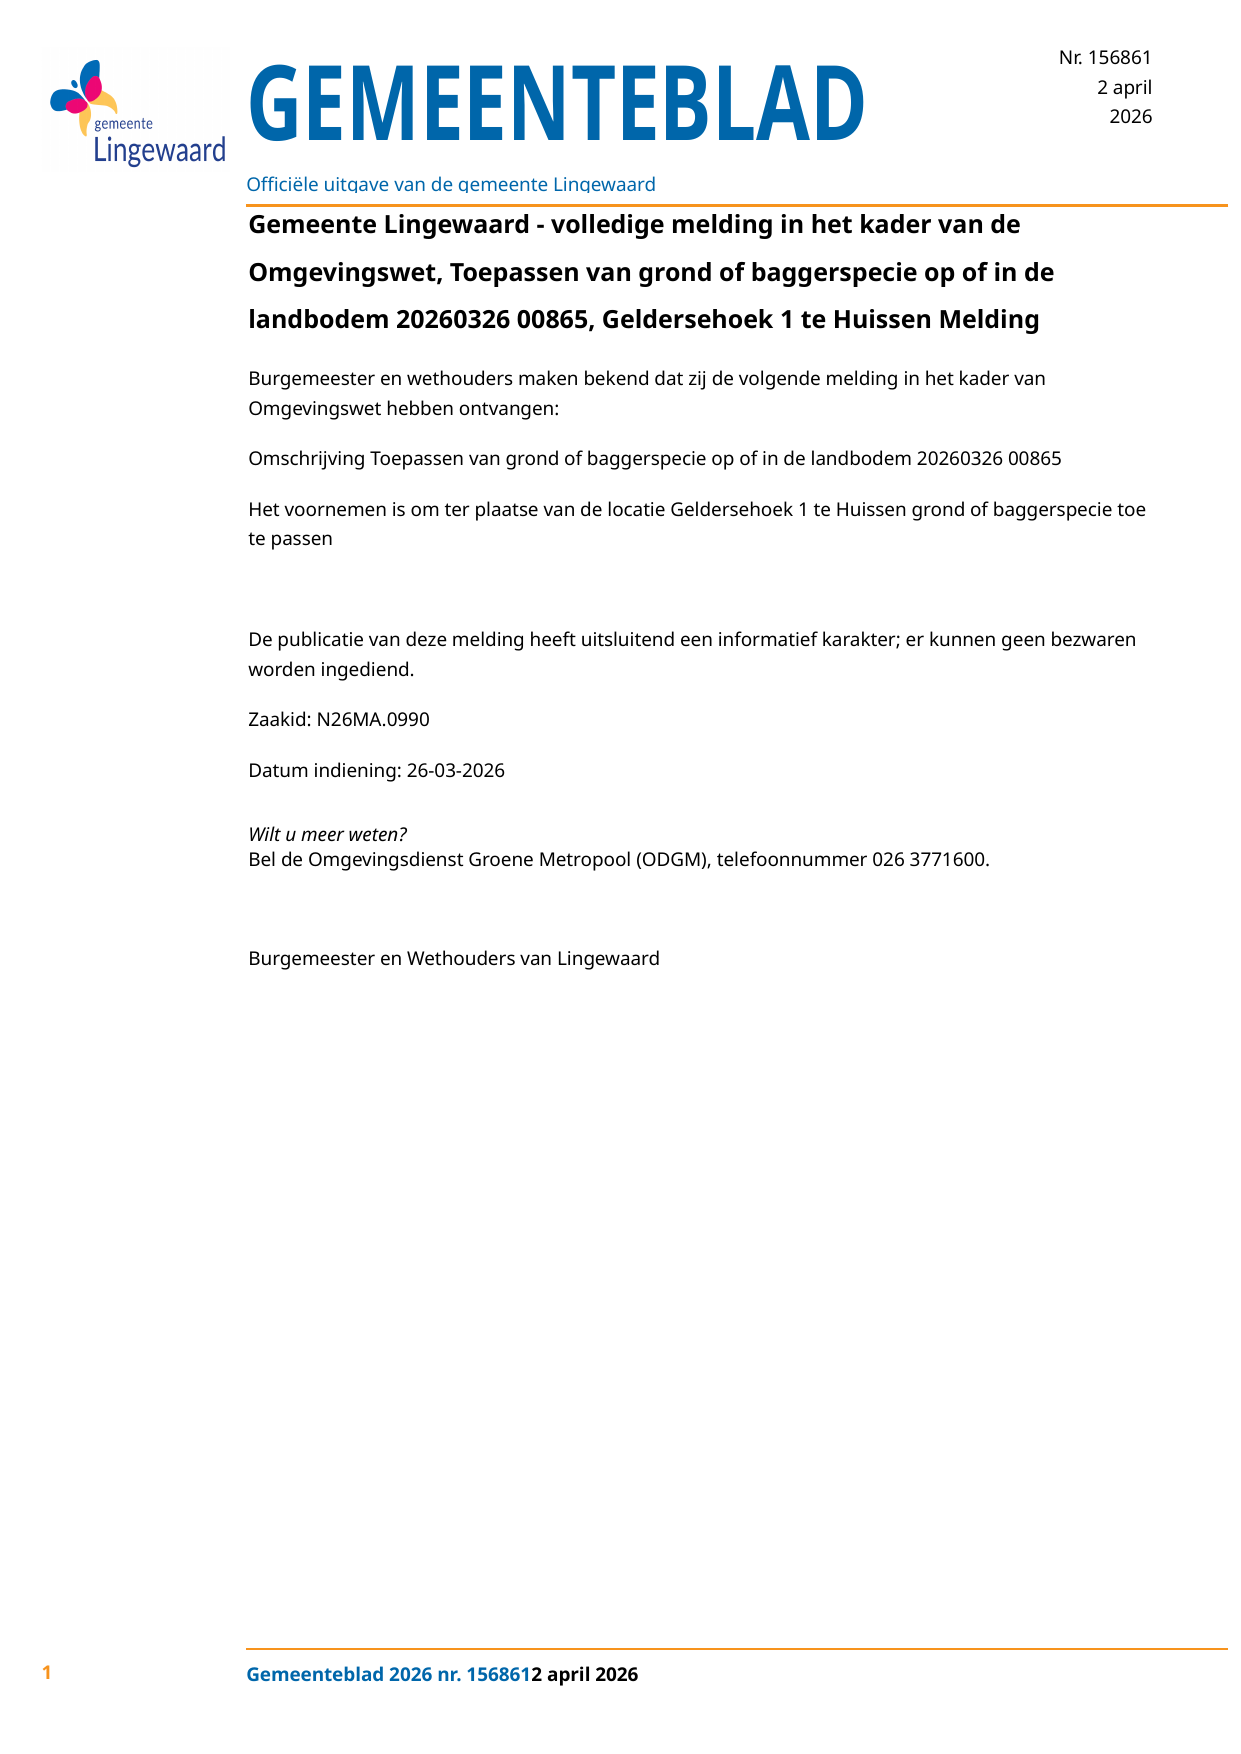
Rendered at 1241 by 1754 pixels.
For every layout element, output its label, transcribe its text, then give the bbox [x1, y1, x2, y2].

text Bel de Omgevingsdienst Groene Metropool (ODGM), telefoonnummer 026 3771600. [248, 846, 1152, 872]
text Burgemeester en wethouders maken bekend dat zij de volgende melding in het kader van Omgevingswet hebben ontvangen: [248, 366, 1152, 421]
text Datum indiening: 26-03-2026 [248, 757, 1152, 782]
text Burgemeester en Wethouders van Lingewaard [248, 945, 1152, 970]
text Gemeente Lingewaard - volledige melding in het kader van de Omgevingswet, Toepassen van grond of baggerspecie op of in de landbodem 20260326 00865, Geldersehoek 1 te Huissen Melding [248, 207, 1152, 336]
text Omschrijving Toepassen van grond of baggerspecie op of in de landbodem 20260326 00865 [248, 446, 1152, 471]
text Zaakid: N26MA.0990 [248, 706, 1152, 732]
text De publicatie van deze melding heeft uitsluitend een informatief karakter; er kunnen geen bezwaren worden ingediend. [248, 626, 1152, 682]
text Het voornemen is om ter plaatse van de locatie Geldersehoek 1 te Huissen grond of baggerspecie toe te passen [248, 496, 1152, 551]
text Wilt u meer weten? [248, 821, 1152, 846]
picture [41, 47, 231, 172]
